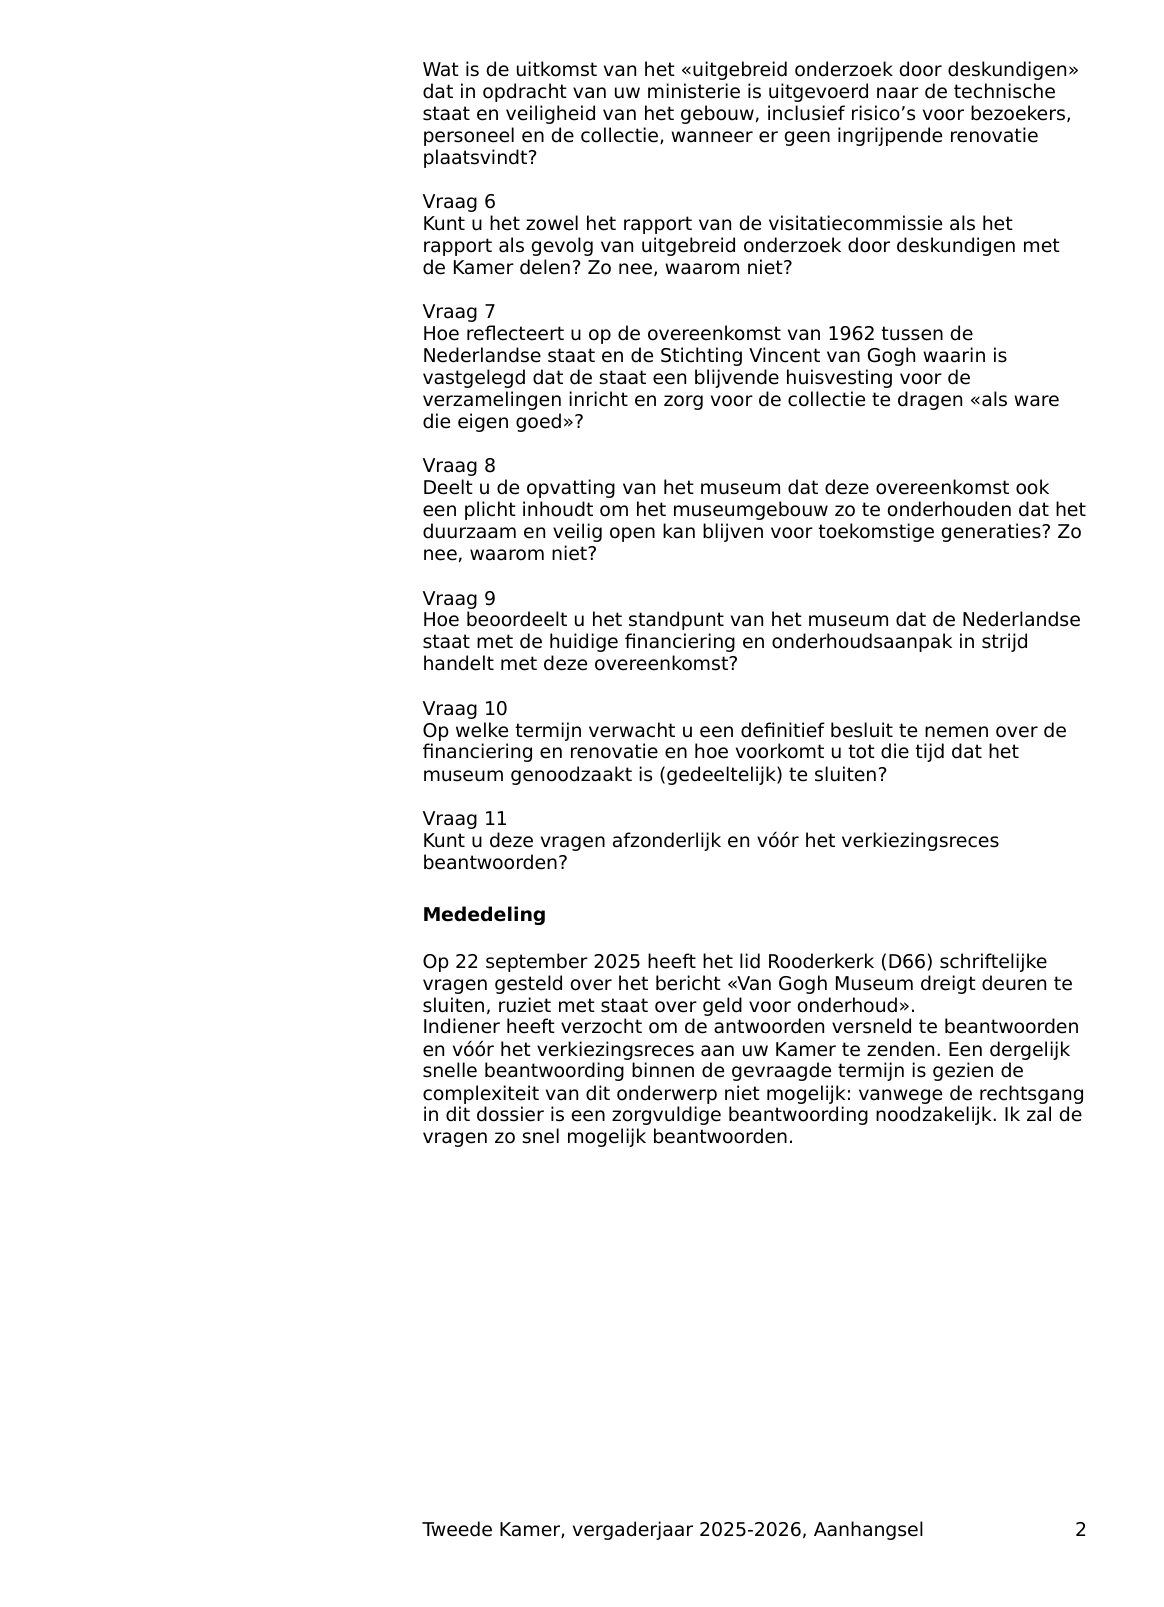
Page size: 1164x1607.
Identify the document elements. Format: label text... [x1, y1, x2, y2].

text Vraag 8 [422, 455, 1087, 477]
text Vraag 9 [422, 587, 1087, 609]
text Deelt u de opvatting van het museum dat deze overeenkomst ook een plicht inhoudt om het museumgebouw zo te onderhouden dat het duurzaam en veilig open kan blijven voor toekomstige generaties? Zo nee, waarom niet? [422, 477, 1087, 565]
text Vraag 10 [422, 697, 1087, 719]
text Op 22 september 2025 heeft het lid Rooderkerk (D66) schriftelijke vragen gesteld over het bericht «Van Gogh Museum dreigt deuren te sluiten, ruziet met staat over geld voor onderhoud». [422, 951, 1087, 1016]
text Kunt u deze vragen afzonderlijk en vóór het verkiezingsreces beantwoorden? [422, 829, 1087, 873]
text Vraag 7 [422, 301, 1087, 323]
text Kunt u het zowel het rapport van de visitatiecommissie als het rapport als gevolg van uitgebreid onderzoek door deskundigen met de Kamer delen? Zo nee, waarom niet? [422, 213, 1087, 279]
text Hoe reflecteert u op de overeenkomst van 1962 tussen de Nederlandse staat en de Stichting Vincent van Gogh waarin is vastgelegd dat de staat een blijvende huisvesting voor de verzamelingen inricht en zorg voor de collectie te dragen «als ware die eigen goed»? [422, 323, 1087, 433]
text Vraag 11 [422, 808, 1087, 829]
text Hoe beoordeelt u het standpunt van het museum dat de Nederlandse staat met de huidige financiering en onderhoudsaanpak in strijd handelt met deze overeenkomst? [422, 609, 1087, 675]
text Vraag 6 [422, 191, 1087, 213]
text Op welke termijn verwacht u een definitief besluit te nemen over de financiering en renovatie en hoe voorkomt u tot die tijd dat het museum genoodzaakt is (gedeeltelijk) te sluiten? [422, 719, 1087, 785]
text Wat is de uitkomst van het «uitgebreid onderzoek door deskundigen» dat in opdracht van uw ministerie is uitgevoerd naar de technische staat en veiligheid van het gebouw, inclusief risico’s voor bezoekers, personeel en de collectie, wanneer er geen ingrijpende renovatie plaatsvindt? [422, 59, 1087, 169]
text Indiener heeft verzocht om de antwoorden versneld te beantwoorden en vóór het verkiezingsreces aan uw Kamer te zenden. Een dergelijk snelle beantwoording binnen de gevraagde termijn is gezien de complexiteit van dit onderwerp niet mogelijk: vanwege de rechtsgang in dit dossier is een zorgvuldige beantwoording noodzakelijk. Ik zal de vragen zo snel mogelijk beantwoorden. [422, 1016, 1087, 1148]
subtitle Mededeling [422, 903, 1087, 926]
